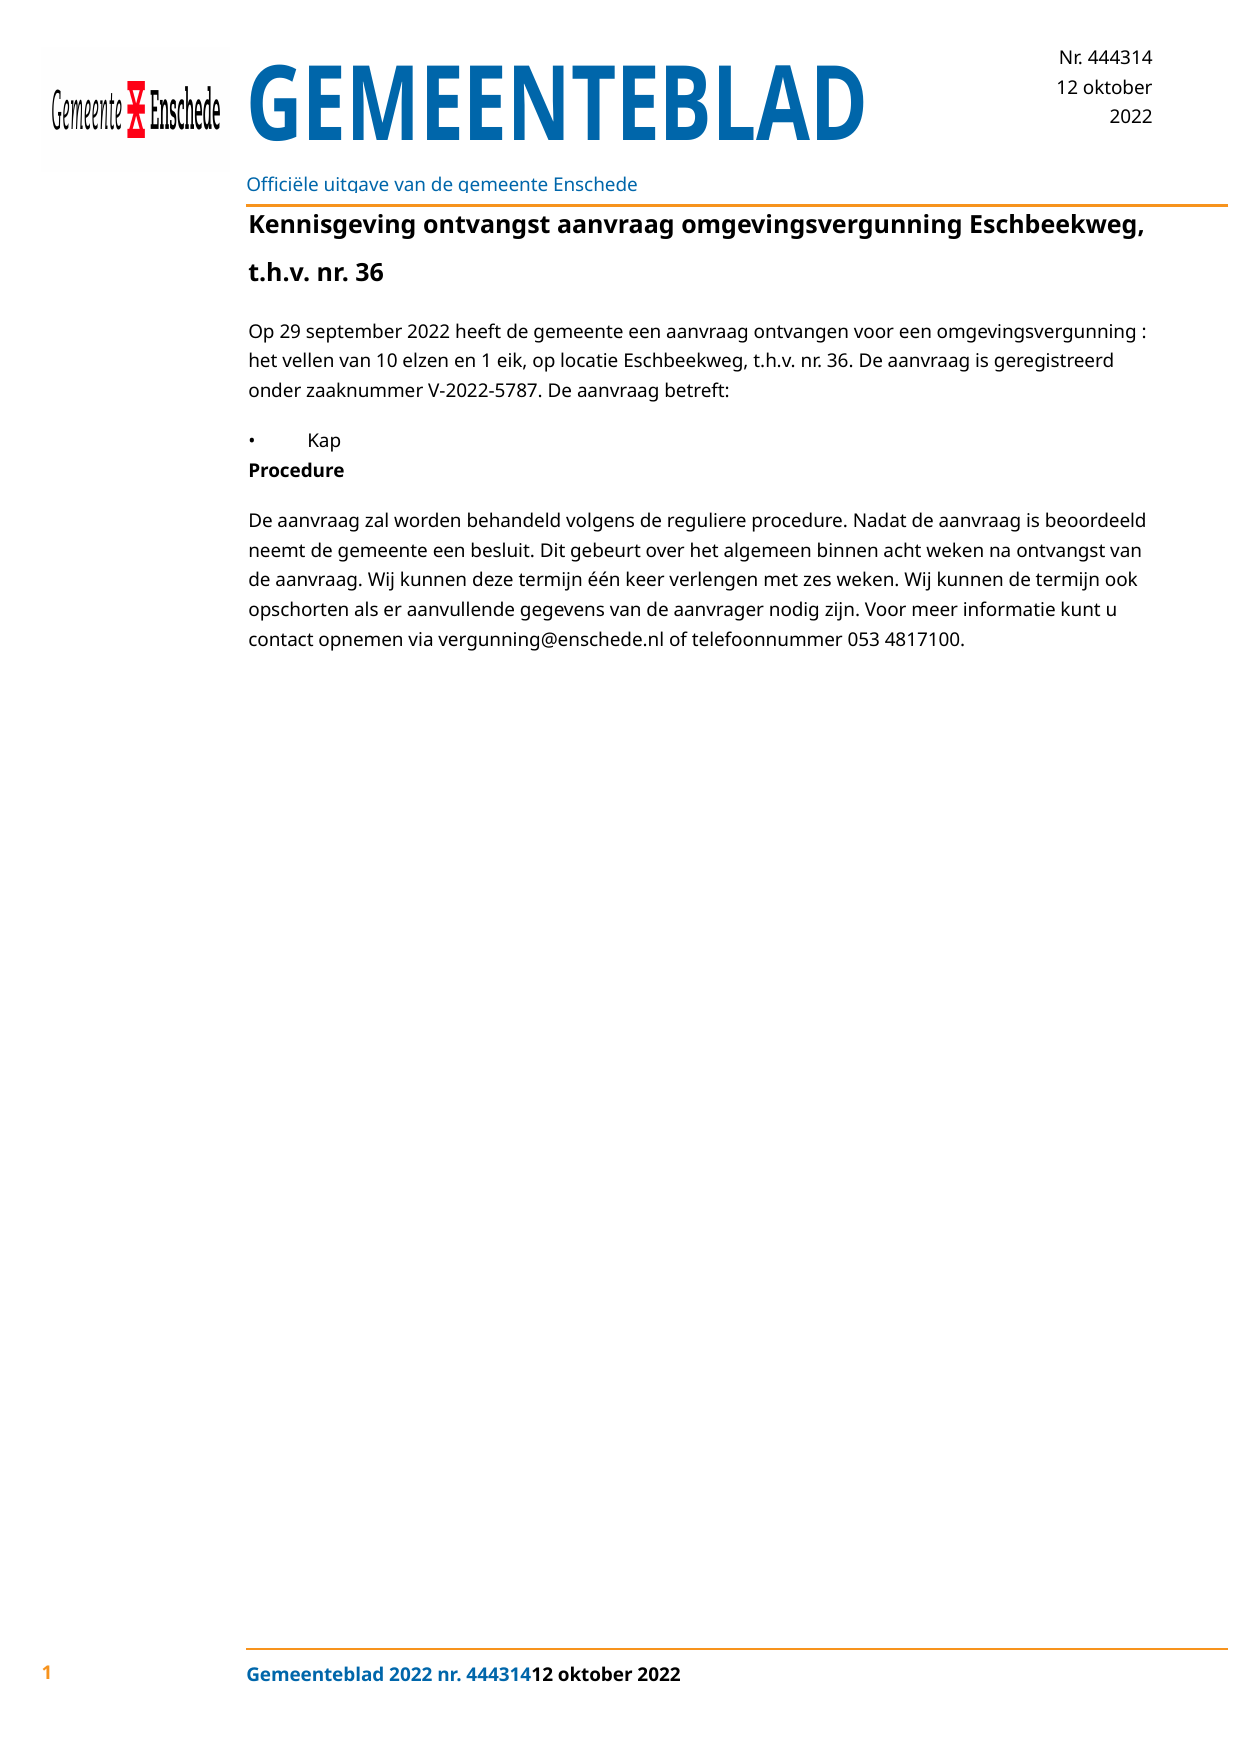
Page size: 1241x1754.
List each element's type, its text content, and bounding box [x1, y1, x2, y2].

picture [41, 47, 231, 172]
text Procedure [248, 457, 1152, 483]
text Op 29 september 2022 heeft de gemeente een aanvraag ontvangen voor een omgevingsvergunning : het vellen van 10 elzen en 1 eik, op locatie Eschbeekweg, t.h.v. nr. 36. De aanvraag is geregistreerd onder zaaknummer V-2022-5787. De aanvraag betreft: [248, 318, 1152, 403]
text Kennisgeving ontvangst aanvraag omgevingsvergunning Eschbeekweg, t.h.v. nr. 36 [248, 207, 1152, 288]
list Kap [248, 427, 1152, 453]
text De aanvraag zal worden behandeld volgens de reguliere procedure. Nadat de aanvraag is beoordeeld neemt de gemeente een besluit. Dit gebeurt over het algemeen binnen acht weken na ontvangst van de aanvraag. Wij kunnen deze termijn één keer verlengen met zes weken. Wij kunnen de termijn ook opschorten als er aanvullende gegevens van de aanvrager nodig zijn. Voor meer informatie kunt u contact opnemen via vergunning@enschede.nl of telefoonnummer 053 4817100. [248, 507, 1152, 652]
